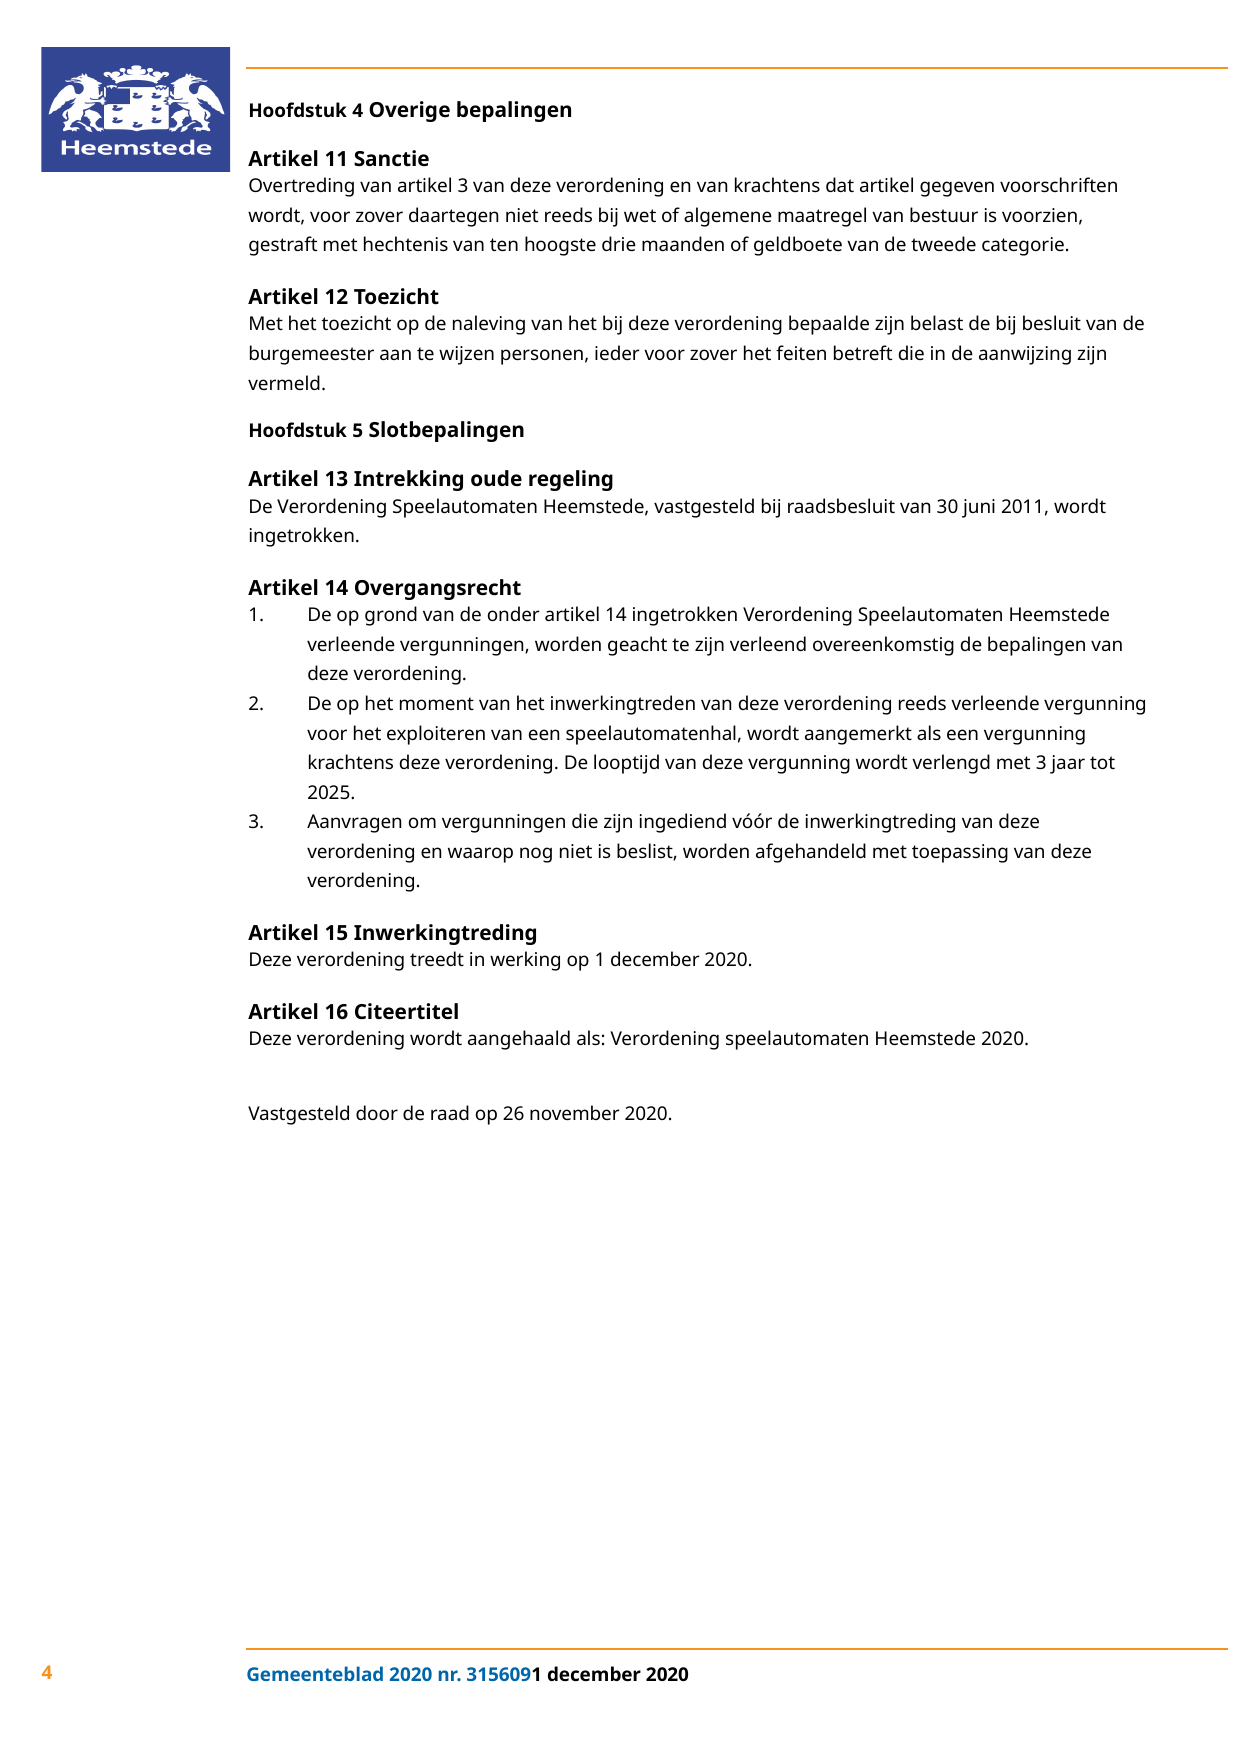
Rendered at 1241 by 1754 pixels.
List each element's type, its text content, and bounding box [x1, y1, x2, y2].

text Vastgesteld door de raad op 26 november 2020. [248, 1101, 1152, 1126]
text Artikel 14 Overgangsrecht [248, 573, 1152, 601]
list De op het moment van het inwerkingtreden van deze verordening reeds verleende vergunning voor het exploiteren van een speelautomatenhal, wordt aangemerkt als een vergunning krachtens deze verordening. De looptijd van deze vergunning wordt verlengd met 3 jaar tot 2025. [248, 690, 1152, 805]
text Artikel 13 Intrekking oude regeling [248, 464, 1152, 493]
picture [41, 47, 231, 172]
text Artikel 11 Sanctie [248, 144, 1152, 172]
text Hoofdstuk 4 Overige bepalingen [248, 95, 1152, 123]
text Overtreding van artikel 3 van deze verordening en van krachtens dat artikel gegeven voorschriften wordt, voor zover daartegen niet reeds bij wet of algemene maatregel van bestuur is voorzien, gestraft met hechtenis van ten hoogste drie maanden of geldboete van de tweede categorie. [248, 172, 1152, 257]
text Artikel 12 Toezicht [248, 282, 1152, 311]
text Deze verordening treedt in werking op 1 december 2020. [248, 947, 1152, 972]
text Artikel 16 Citeertitel [248, 997, 1152, 1025]
text Hoofdstuk 5 Slotbepalingen [248, 415, 1152, 444]
list De op grond van de onder artikel 14 ingetrokken Verordening Speelautomaten Heemstede verleende vergunningen, worden geacht te zijn verleend overeenkomstig de bepalingen van deze verordening. [248, 601, 1152, 686]
text De Verordening Speelautomaten Heemstede, vastgesteld bij raadsbesluit van 30 juni 2011, wordt ingetrokken. [248, 493, 1152, 548]
list Aanvragen om vergunningen die zijn ingediend vóór de inwerkingtreding van deze verordening en waarop nog niet is beslist, worden afgehandeld met toepassing van deze verordening. [248, 808, 1152, 893]
text Deze verordening wordt aangehaald als: Verordening speelautomaten Heemstede 2020. [248, 1025, 1152, 1051]
text Met het toezicht op de naleving van het bij deze verordening bepaalde zijn belast de bij besluit van de burgemeester aan te wijzen personen, ieder voor zover het feiten betreft die in de aanwijzing zijn vermeld. [248, 311, 1152, 395]
text Artikel 15 Inwerkingtreding [248, 918, 1152, 947]
